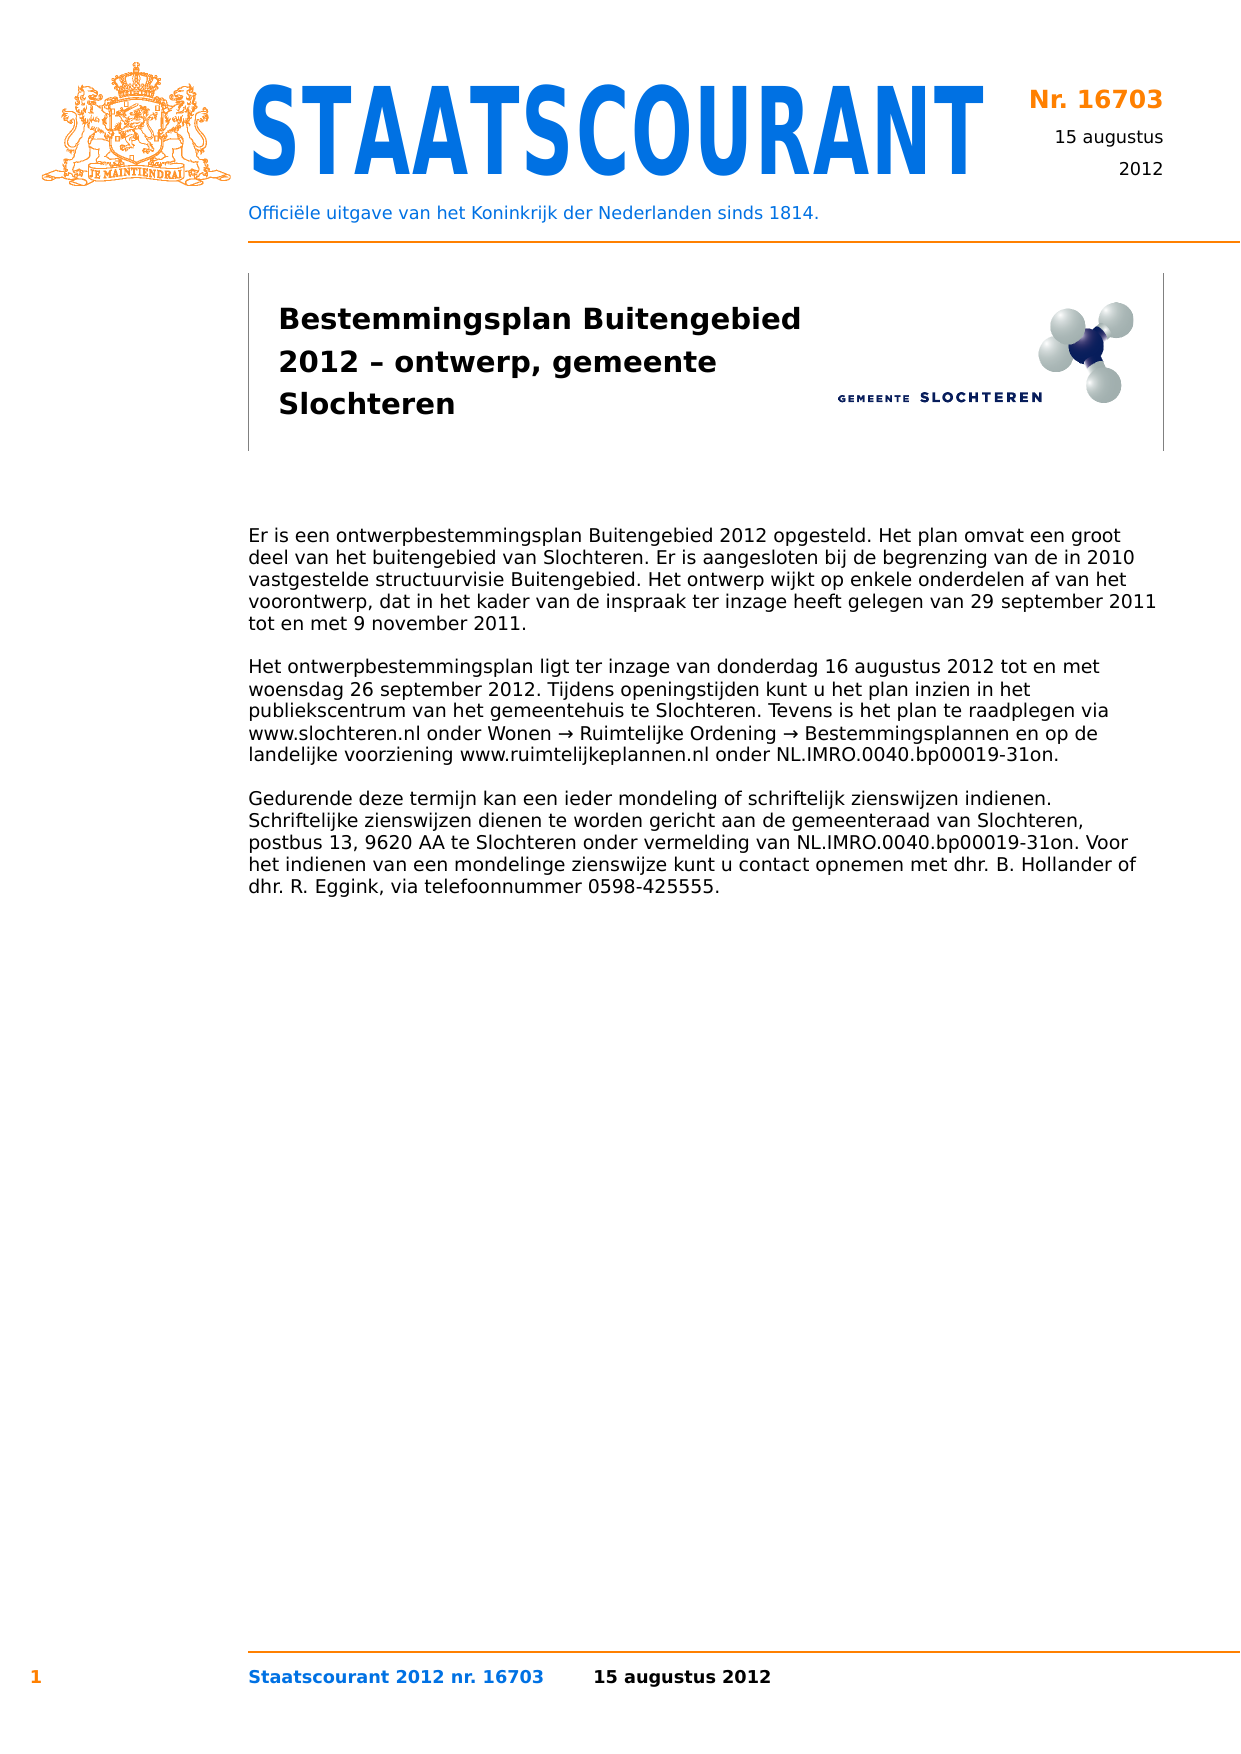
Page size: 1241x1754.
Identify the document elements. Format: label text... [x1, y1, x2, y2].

table_header [25, 62, 248, 241]
picture [41, 62, 231, 186]
subtitle Bestemmingsplan Buitengebied 2012 – ontwerp, gemeente Slochteren [249, 273, 1163, 451]
table_header STAATSCOURANT [248, 62, 998, 203]
table_cell Officiële uitgave van het Koninkrijk der Nederlanden sinds 1814. [248, 203, 1240, 241]
table_header Nr. 16703 [998, 62, 1240, 121]
table_cell 15 augustus [998, 121, 1240, 153]
text Gedurende deze termijn kan een ieder mondeling of schriftelijk zienswijzen indienen. Schriftelijke zienswijzen dienen te worden gericht aan de gemeenteraad van Slochteren, postbus 13, 9620 AA te Slochteren onder vermelding van NL.IMRO.0040.bp00019-31on. Voor het indienen van een mondelinge zienswijze kunt u contact opnemen met dhr. B. Hollander of dhr. R. Eggink, via telefoonnummer 0598-425555. [248, 788, 1163, 898]
text Er is een ontwerpbestemmingsplan Buitengebied 2012 opgesteld. Het plan omvat een groot deel van het buitengebied van Slochteren. Er is aangesloten bij de begrenzing van de in 2010 vastgestelde structuurvisie Buitengebied. Het ontwerp wijkt op enkele onderdelen af van het voorontwerp, dat in het kader van de inspraak ter inzage heeft gelegen van 29 september 2011 tot en met 9 november 2011. [248, 525, 1163, 634]
picture [838, 302, 1134, 403]
table_cell 2012 [998, 153, 1240, 203]
text Het ontwerpbestemmingsplan ligt ter inzage van donderdag 16 augustus 2012 tot en met woensdag 26 september 2012. Tijdens openingstijden kunt u het plan inzien in het publiekscentrum van het gemeentehuis te Slochteren. Tevens is het plan te raadplegen via www.slochteren.nl onder Wonen → Ruimtelijke Ordening → Bestemmingsplannen en op de landelijke voorziening www.ruimtelijkeplannen.nl onder NL.IMRO.0040.bp00019-31on. [248, 656, 1163, 766]
